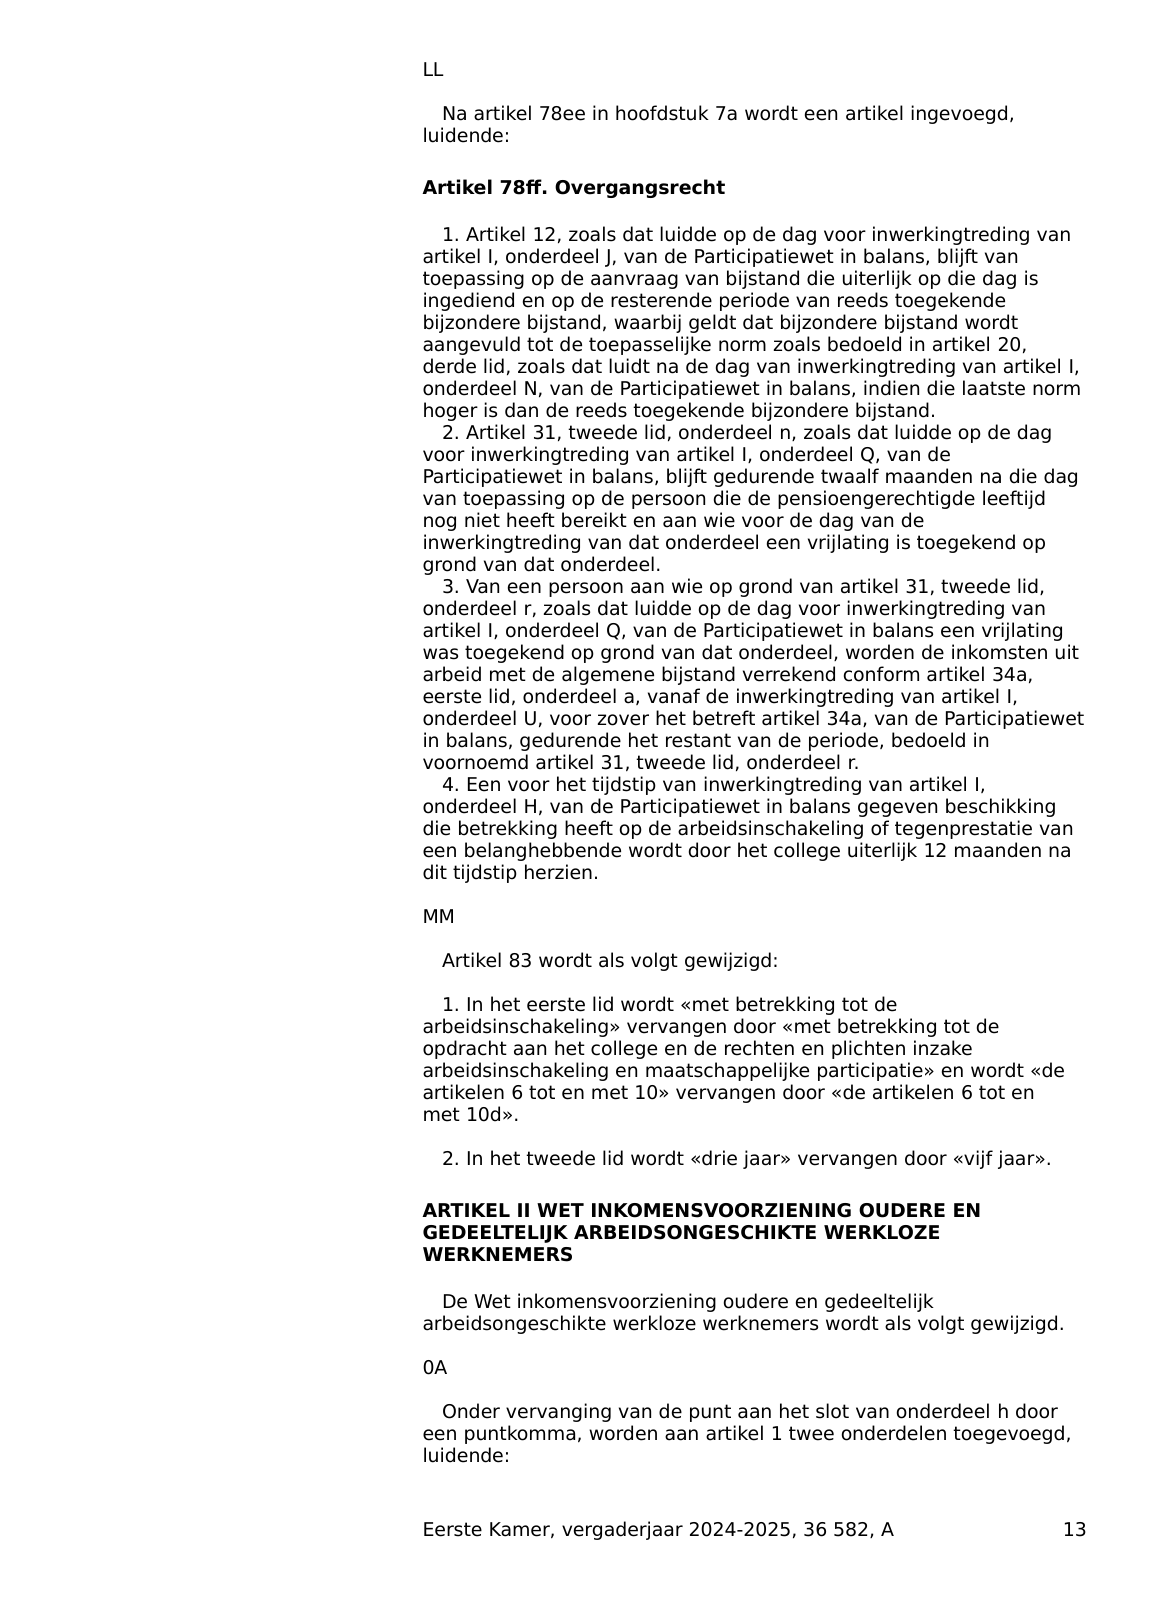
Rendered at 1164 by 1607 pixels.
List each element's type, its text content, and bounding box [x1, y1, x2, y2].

text 1. In het eerste lid wordt «met betrekking tot de arbeidsinschakeling» vervangen door «met betrekking tot de opdracht aan het college en de rechten en plichten inzake arbeidsinschakeling en maatschappelijke participatie» en wordt «de artikelen 6 tot en met 10» vervangen door «de artikelen 6 tot en met 10d». [422, 994, 1087, 1126]
subtitle Artikel 78ff. Overgangsrecht [422, 177, 1087, 199]
text 0A [422, 1357, 1087, 1379]
text 2. Artikel 31, tweede lid, onderdeel n, zoals dat luidde op de dag voor inwerkingtreding van artikel I, onderdeel Q, van de Participatiewet in balans, blijft gedurende twaalf maanden na die dag van toepassing op de persoon die de pensioengerechtigde leeftijd nog niet heeft bereikt en aan wie voor de dag van de inwerkingtreding van dat onderdeel een vrijlating is toegekend op grond van dat onderdeel. [422, 422, 1087, 576]
text 1. Artikel 12, zoals dat luidde op de dag voor inwerkingtreding van artikel I, onderdeel J, van de Participatiewet in balans, blijft van toepassing op de aanvraag van bijstand die uiterlijk op die dag is ingediend en op de resterende periode van reeds toegekende bijzondere bijstand, waarbij geldt dat bijzondere bijstand wordt aangevuld tot de toepasselijke norm zoals bedoeld in artikel 20, derde lid, zoals dat luidt na de dag van inwerkingtreding van artikel I, onderdeel N, van de Participatiewet in balans, indien die laatste norm hoger is dan de reeds toegekende bijzondere bijstand. [422, 224, 1087, 422]
text Na artikel 78ee in hoofdstuk 7a wordt een artikel ingevoegd, luidende: [422, 103, 1087, 147]
text Artikel 83 wordt als volgt gewijzigd: [422, 950, 1087, 972]
text 2. In het tweede lid wordt «drie jaar» vervangen door «vijf jaar». [422, 1148, 1087, 1170]
text 4. Een voor het tijdstip van inwerkingtreding van artikel I, onderdeel H, van de Participatiewet in balans gegeven beschikking die betrekking heeft op de arbeidsinschakeling of tegenprestatie van een belanghebbende wordt door het college uiterlijk 12 maanden na dit tijdstip herzien. [422, 774, 1087, 883]
subtitle ARTIKEL II WET INKOMENSVOORZIENING OUDERE EN GEDEELTELIJK ARBEIDSONGESCHIKTE WERKLOZE WERKNEMERS [422, 1200, 1087, 1266]
text Onder vervanging van de punt aan het slot van onderdeel h door een puntkomma, worden aan artikel 1 twee onderdelen toegevoegd, luidende: [422, 1401, 1087, 1467]
text LL [422, 59, 1087, 81]
text 3. Van een persoon aan wie op grond van artikel 31, tweede lid, onderdeel r, zoals dat luidde op de dag voor inwerkingtreding van artikel I, onderdeel Q, van de Participatiewet in balans een vrijlating was toegekend op grond van dat onderdeel, worden de inkomsten uit arbeid met de algemene bijstand verrekend conform artikel 34a, eerste lid, onderdeel a, vanaf de inwerkingtreding van artikel I, onderdeel U, voor zover het betreft artikel 34a, van de Participatiewet in balans, gedurende het restant van de periode, bedoeld in voornoemd artikel 31, tweede lid, onderdeel r. [422, 576, 1087, 774]
text MM [422, 906, 1087, 928]
text De Wet inkomensvoorziening oudere en gedeeltelijk arbeidsongeschikte werkloze werknemers wordt als volgt gewijzigd. [422, 1291, 1087, 1335]
